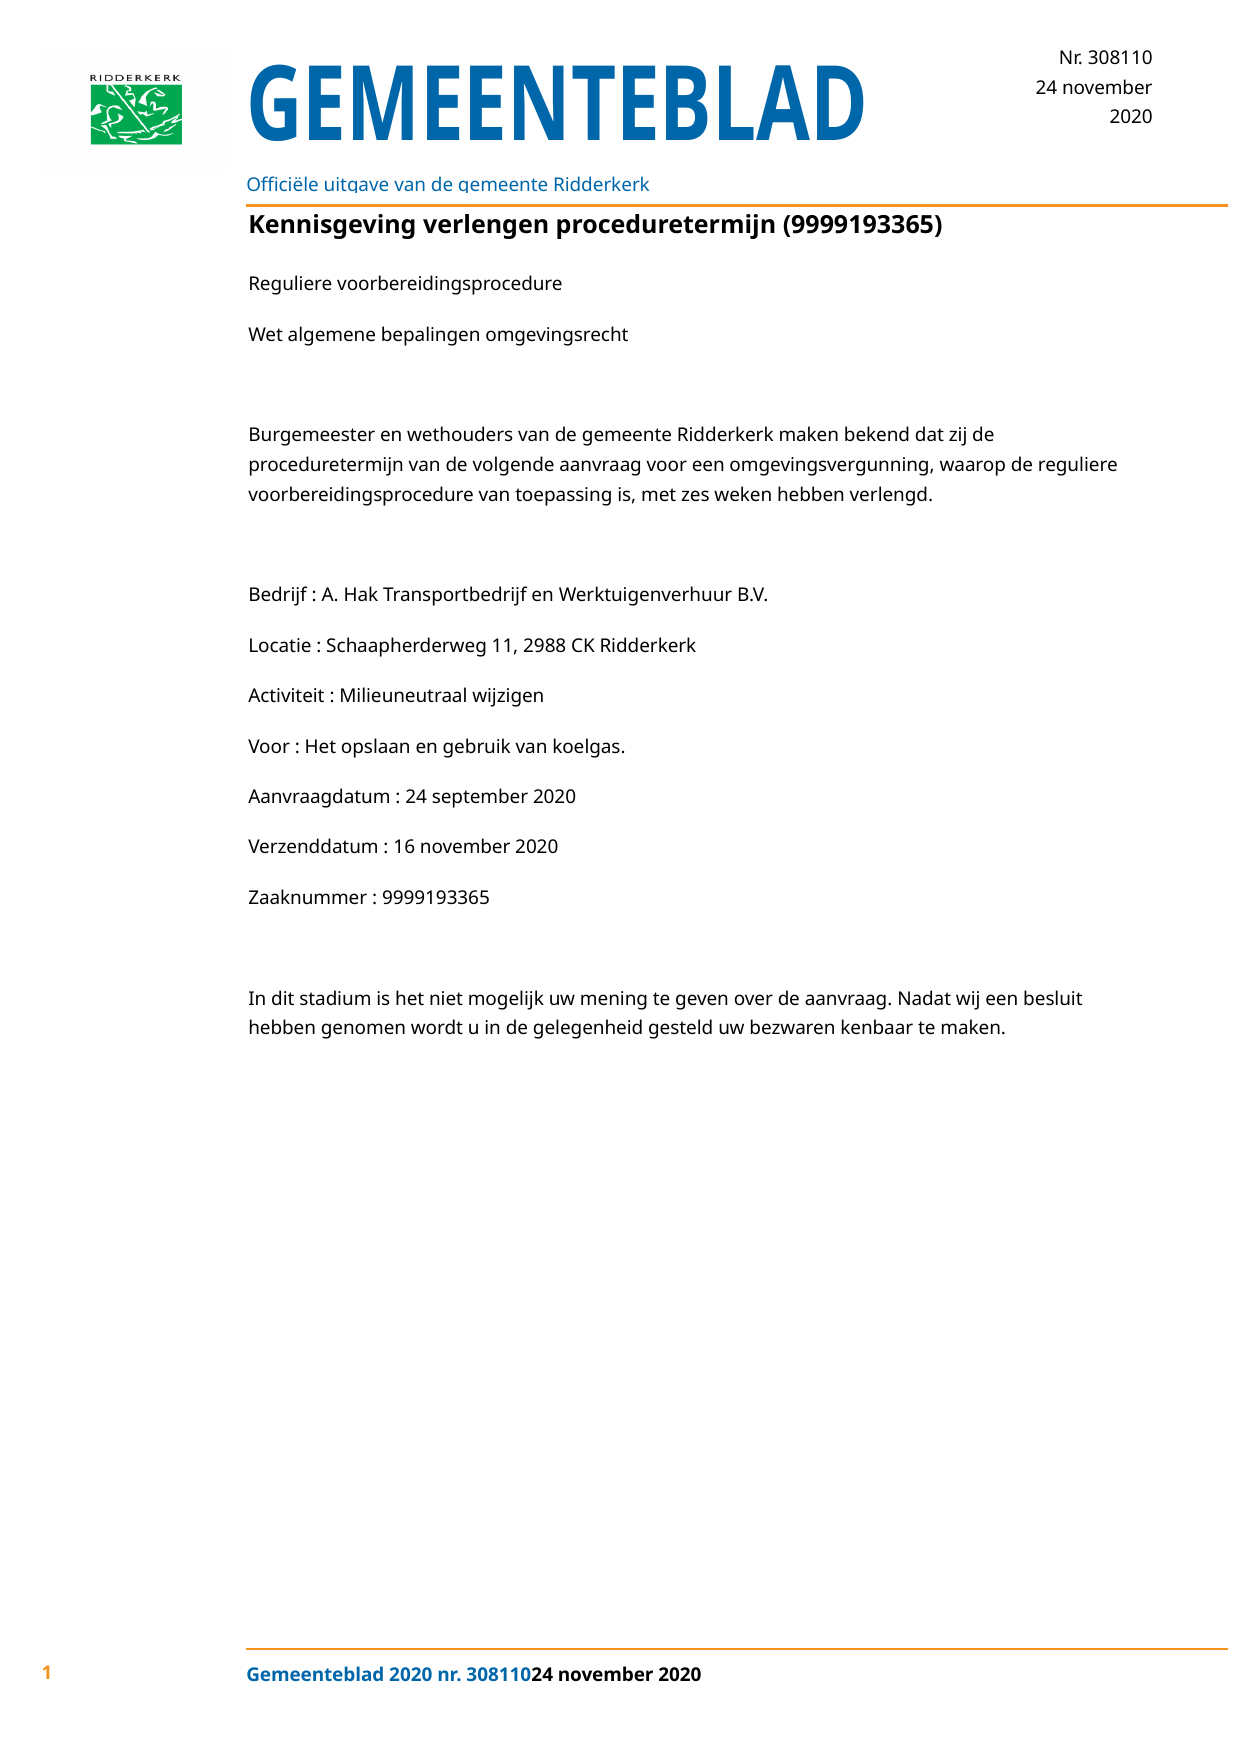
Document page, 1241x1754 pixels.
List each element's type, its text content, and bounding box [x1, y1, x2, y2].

text Aanvraagdatum : 24 september 2020 [248, 783, 1152, 809]
text In dit stadium is het niet mogelijk uw mening te geven over de aanvraag. Nadat wij een besluit hebben genomen wordt u in de gelegenheid gesteld uw bezwaren kenbaar te maken. [248, 985, 1152, 1040]
text Voor : Het opslaan en gebruik van koelgas. [248, 733, 1152, 758]
picture [41, 47, 231, 172]
text Burgemeester en wethouders van de gemeente Ridderkerk maken bekend dat zij de proceduretermijn van de volgende aanvraag voor een omgevingsvergunning, waarop de reguliere voorbereidingsprocedure van toepassing is, met zes weken hebben verlengd. [248, 422, 1152, 506]
text Wet algemene bepalingen omgevingsrecht [248, 321, 1152, 346]
text Locatie : Schaapherderweg 11, 2988 CK Ridderkerk [248, 632, 1152, 658]
text Zaaknummer : 9999193365 [248, 884, 1152, 910]
text Bedrijf : A. Hak Transportbedrijf en Werktuigenverhuur B.V. [248, 582, 1152, 607]
text Verzenddatum : 16 november 2020 [248, 834, 1152, 859]
text Reguliere voorbereidingsprocedure [248, 270, 1152, 296]
text Kennisgeving verlengen proceduretermijn (9999193365) [248, 207, 1152, 241]
text Activiteit : Milieuneutraal wijzigen [248, 682, 1152, 708]
